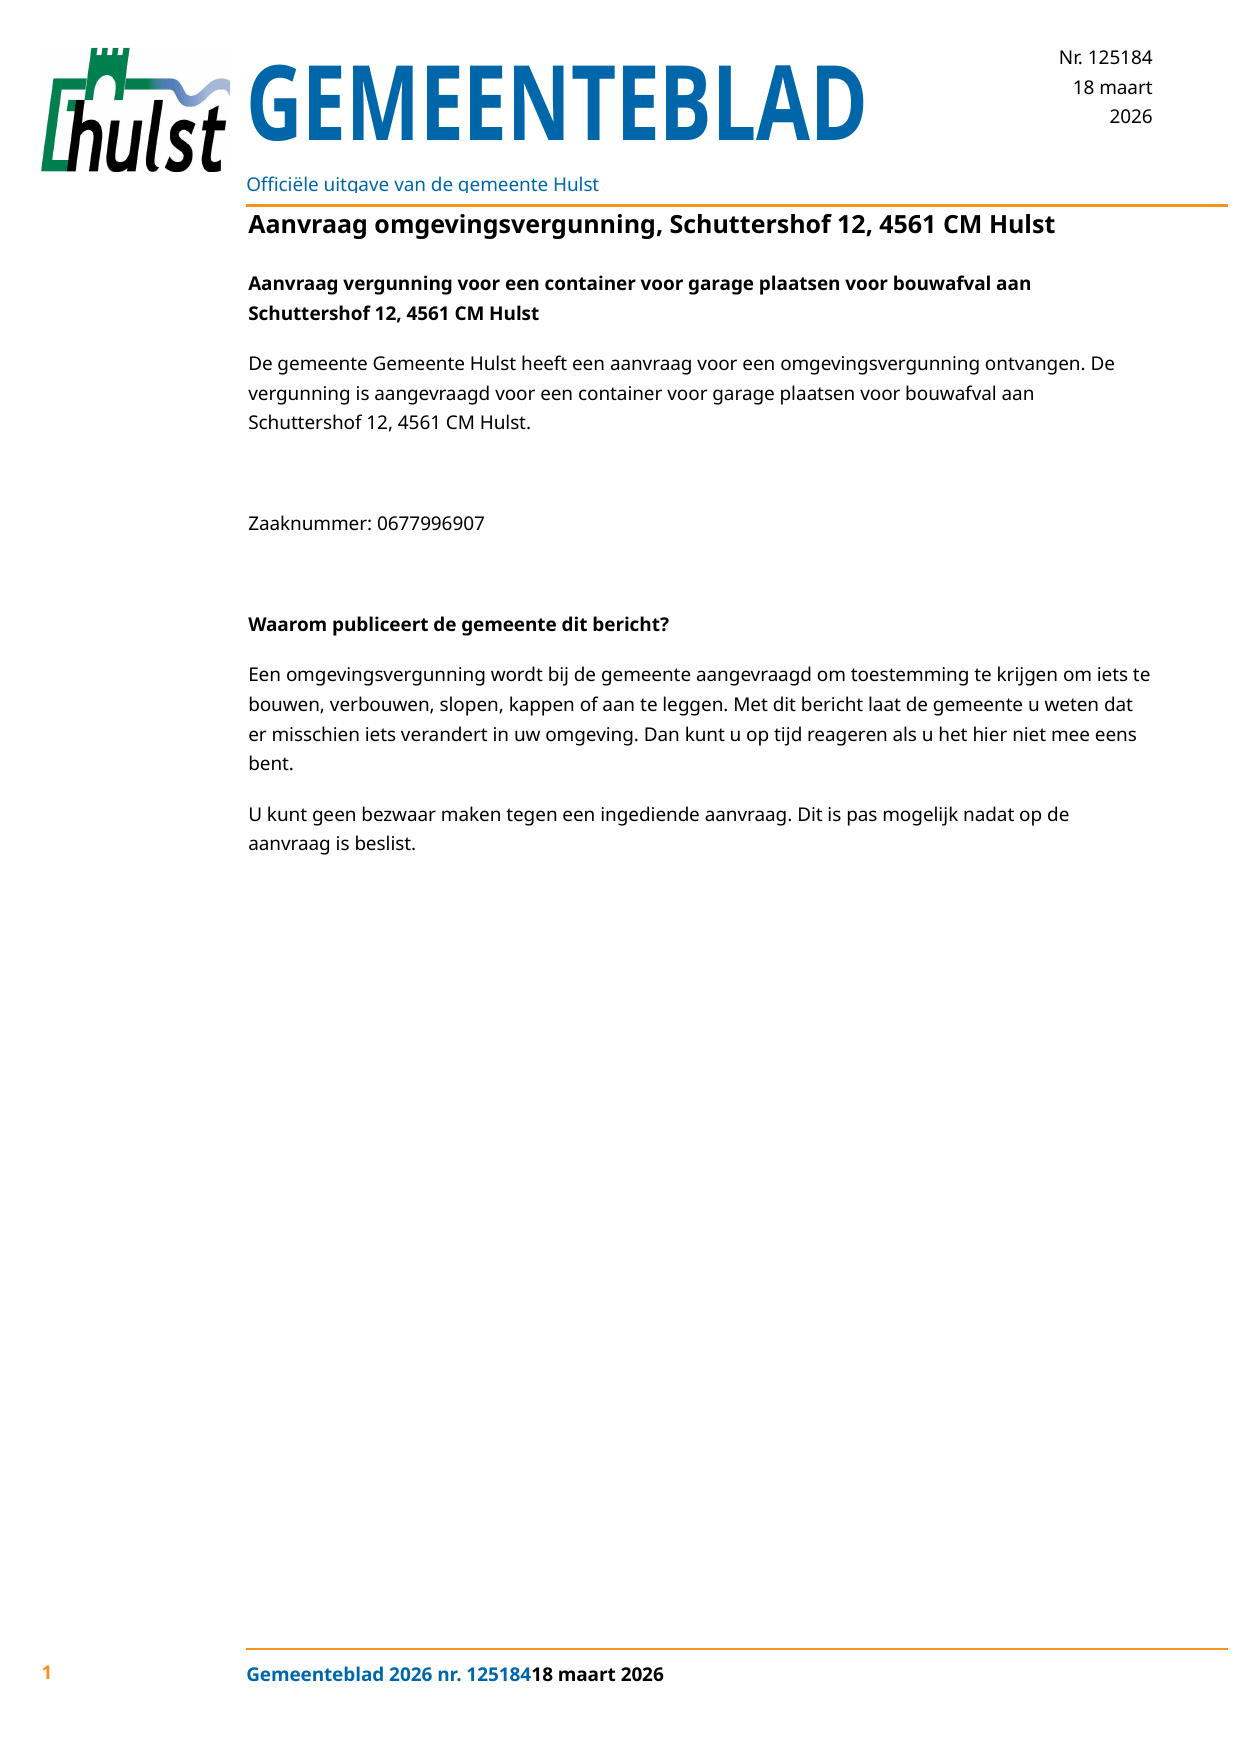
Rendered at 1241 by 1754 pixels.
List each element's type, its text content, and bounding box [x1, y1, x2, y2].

text Aanvraag omgevingsvergunning, Schuttershof 12, 4561 CM Hulst [248, 207, 1152, 241]
text Waarom publiceert de gemeente dit bericht? [248, 611, 1152, 637]
text U kunt geen bezwaar maken tegen een ingediende aanvraag. Dit is pas mogelijk nadat op de aanvraag is beslist. [248, 801, 1152, 856]
picture [41, 47, 231, 172]
text Aanvraag vergunning voor een container voor garage plaatsen voor bouwafval aan Schuttershof 12, 4561 CM Hulst [248, 270, 1152, 326]
text Een omgevingsvergunning wordt bij de gemeente aangevraagd om toestemming te krijgen om iets te bouwen, verbouwen, slopen, kappen of aan te leggen. Met dit bericht laat de gemeente u weten dat er misschien iets verandert in uw omgeving. Dan kunt u op tijd reageren als u het hier niet mee eens bent. [248, 662, 1152, 776]
text De gemeente Gemeente Hulst heeft een aanvraag voor een omgevingsvergunning ontvangen. De vergunning is aangevraagd voor een container voor garage plaatsen voor bouwafval aan Schuttershof 12, 4561 CM Hulst. [248, 350, 1152, 435]
text Zaaknummer: 0677996907 [248, 510, 1152, 536]
